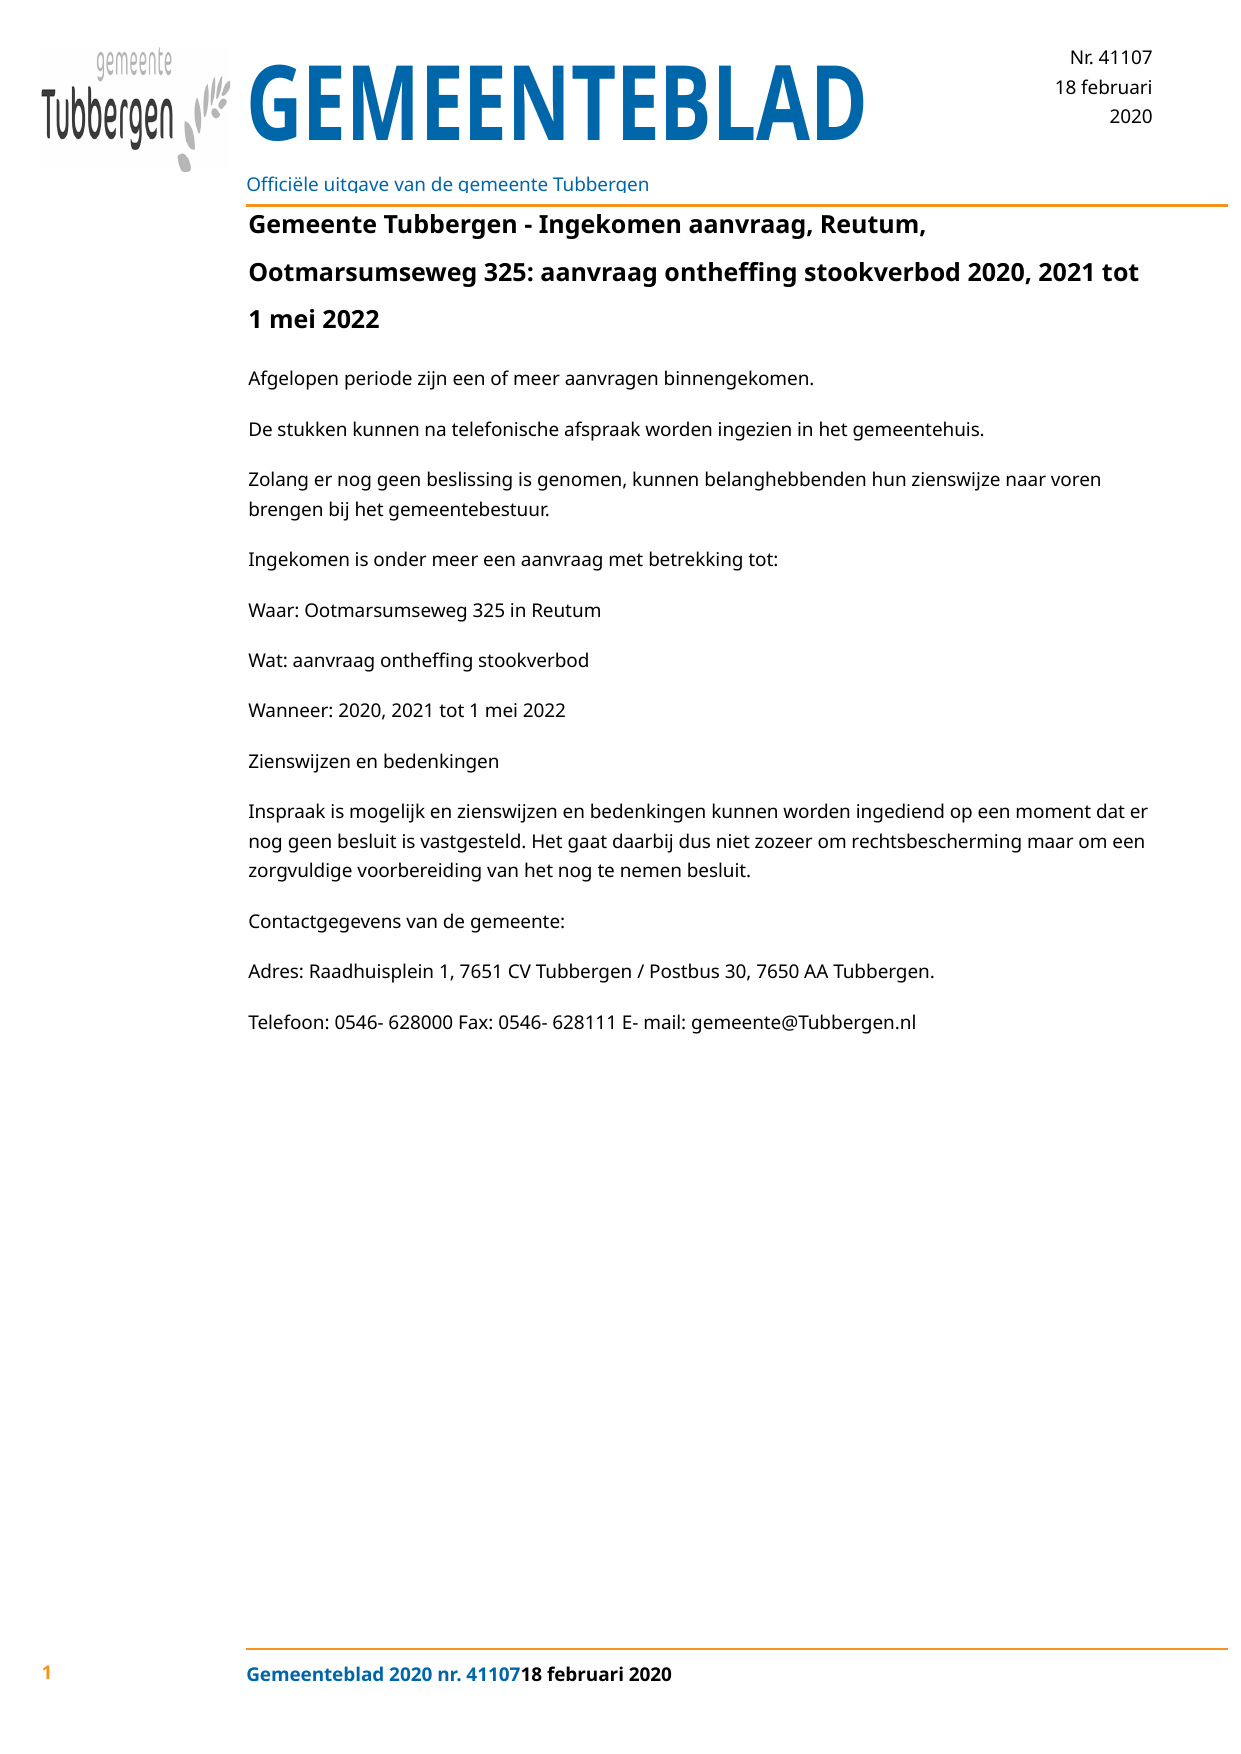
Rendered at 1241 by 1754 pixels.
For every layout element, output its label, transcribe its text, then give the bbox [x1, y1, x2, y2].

text De stukken kunnen na telefonische afspraak worden ingezien in het gemeentehuis. [248, 416, 1152, 442]
text Zolang er nog geen beslissing is genomen, kunnen belanghebbenden hun zienswijze naar voren brengen bij het gemeentebestuur. [248, 466, 1152, 522]
text Gemeente Tubbergen - Ingekomen aanvraag, Reutum, Ootmarsumseweg 325: aanvraag ontheffing stookverbod 2020, 2021 tot 1 mei 2022 [248, 207, 1152, 336]
text Inspraak is mogelijk en zienswijzen en bedenkingen kunnen worden ingediend op een moment dat er nog geen besluit is vastgesteld. Het gaat daarbij dus niet zozeer om rechtsbescherming maar om een zorgvuldige voorbereiding van het nog te nemen besluit. [248, 798, 1152, 883]
text Wanneer: 2020, 2021 tot 1 mei 2022 [248, 698, 1152, 723]
picture [41, 47, 231, 172]
text Ingekomen is onder meer een aanvraag met betrekking tot: [248, 546, 1152, 572]
text Contactgegevens van de gemeente: [248, 908, 1152, 934]
text Telefoon: 0546- 628000 Fax: 0546- 628111 E- mail: gemeente@Tubbergen.nl [248, 1009, 1152, 1034]
text Adres: Raadhuisplein 1, 7651 CV Tubbergen / Postbus 30, 7650 AA Tubbergen. [248, 958, 1152, 984]
text Wat: aanvraag ontheffing stookverbod [248, 647, 1152, 673]
text Afgelopen periode zijn een of meer aanvragen binnengekomen. [248, 366, 1152, 391]
text Waar: Ootmarsumseweg 325 in Reutum [248, 597, 1152, 622]
text Zienswijzen en bedenkingen [248, 748, 1152, 774]
